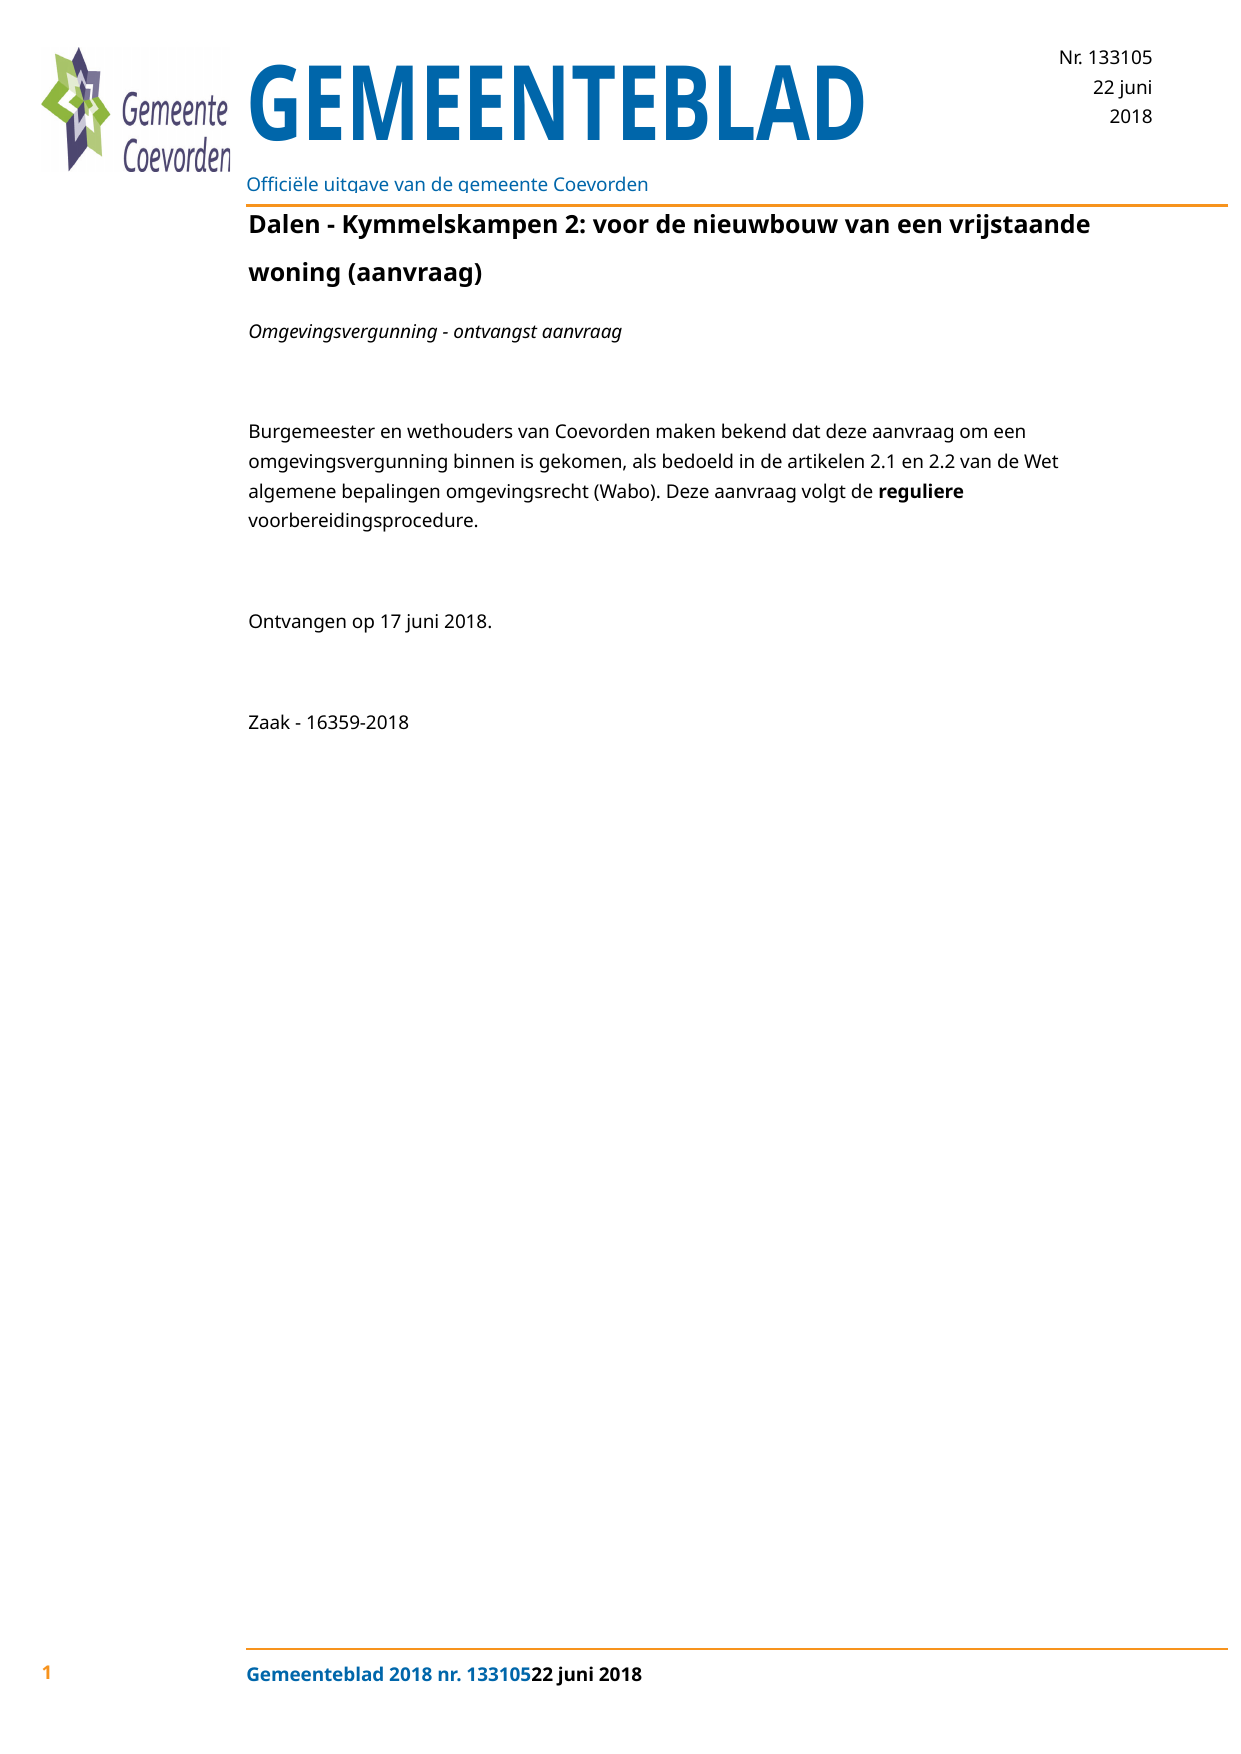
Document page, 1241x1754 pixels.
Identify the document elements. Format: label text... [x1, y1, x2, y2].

text Dalen - Kymmelskampen 2: voor de nieuwbouw van een vrijstaande woning (aanvraag) [248, 207, 1152, 288]
picture [41, 47, 231, 172]
text Omgevingsvergunning - ontvangst aanvraag [248, 318, 1152, 344]
text Zaak - 16359-2018 [248, 709, 1152, 735]
text Ontvangen op 17 juni 2018. [248, 608, 1152, 634]
text Burgemeester en wethouders van Coevorden maken bekend dat deze aanvraag om een omgevingsvergunning binnen is gekomen, als bedoeld in de artikelen 2.1 en 2.2 van de Wet algemene bepalingen omgevingsrecht (Wabo). Deze aanvraag volgt de reguliere voorbereidingsprocedure. [248, 419, 1152, 533]
